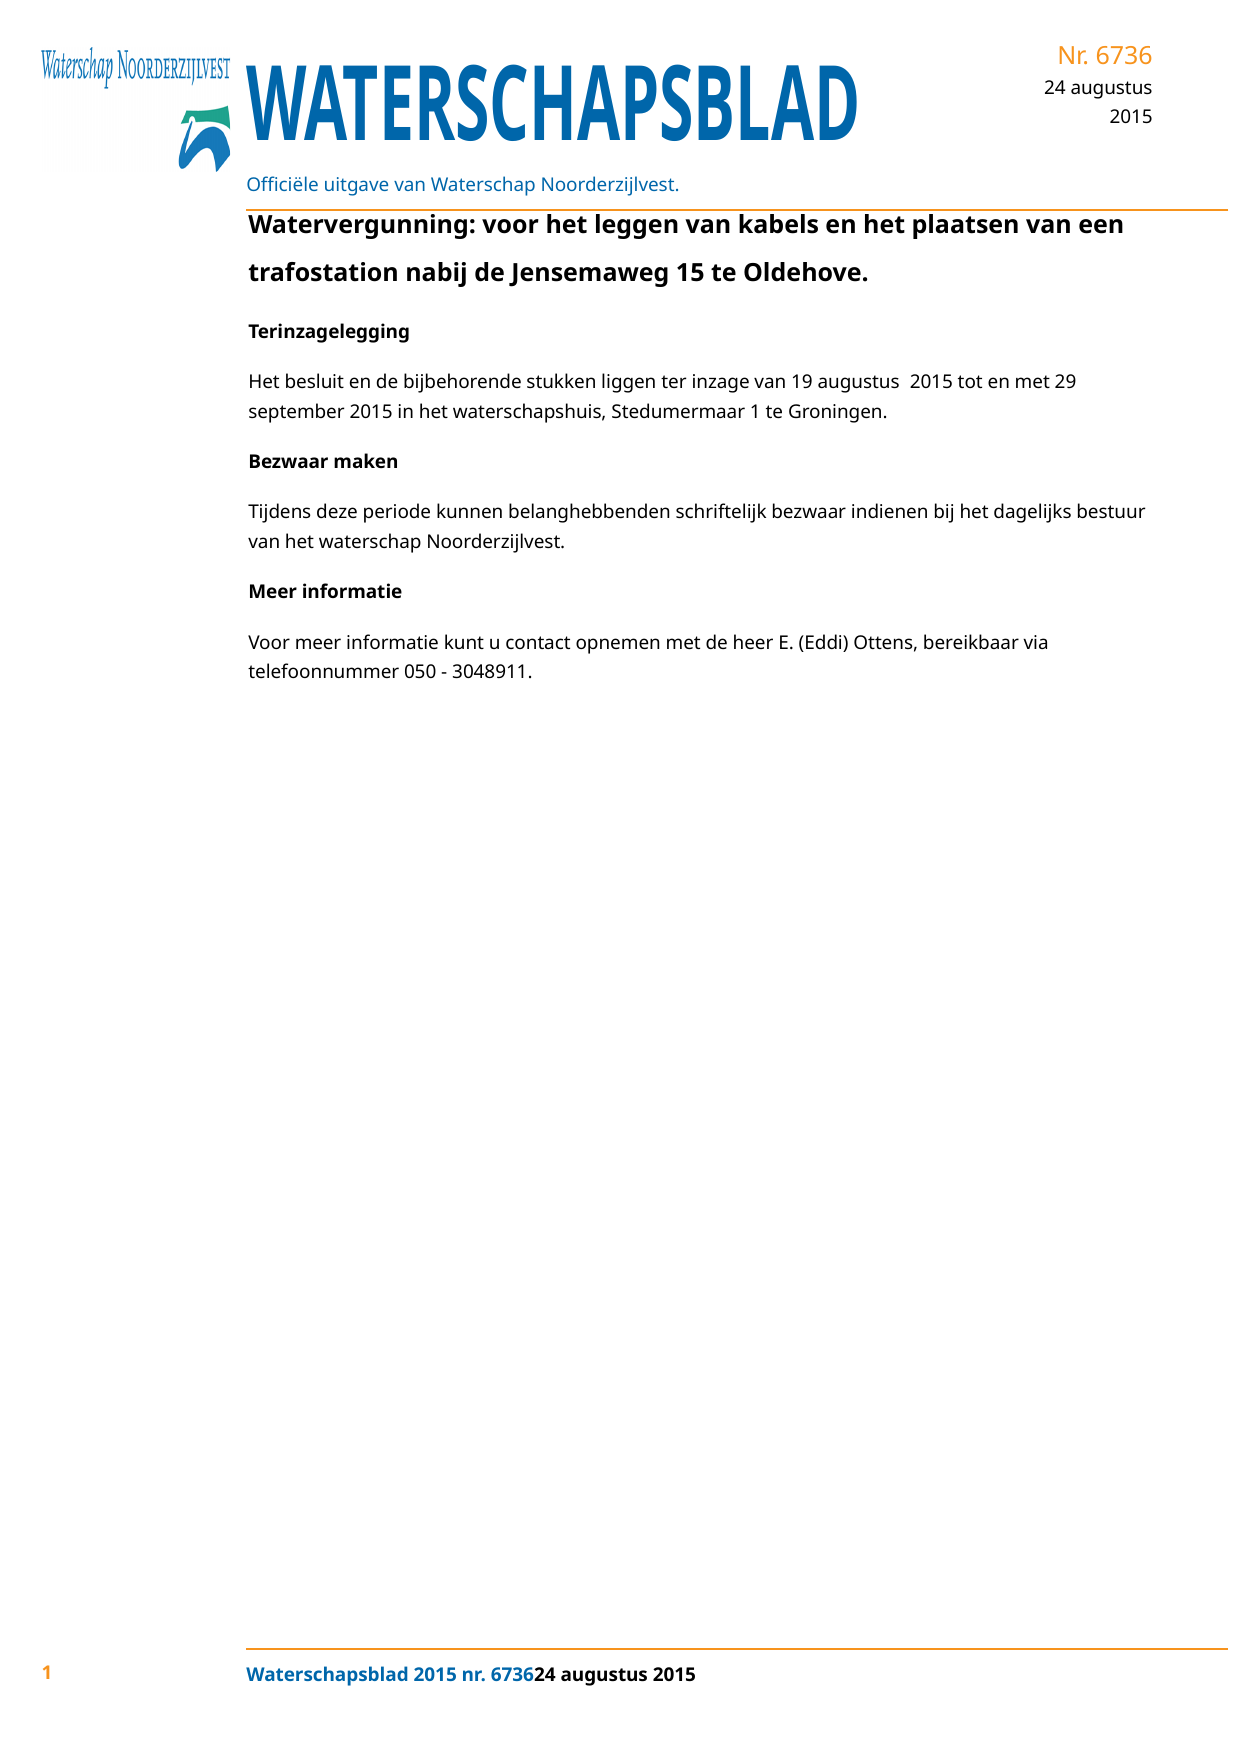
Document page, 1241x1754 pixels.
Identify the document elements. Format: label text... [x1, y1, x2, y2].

picture [41, 47, 231, 172]
text Tijdens deze periode kunnen belanghebbenden schriftelijk bezwaar indienen bij het dagelijks bestuur van het waterschap Noorderzijlvest. [248, 499, 1152, 554]
text Voor meer informatie kunt u contact opnemen met de heer E. (Eddi) Ottens, bereikbaar via telefoonnummer 050 - 3048911. [248, 629, 1152, 684]
text Bezwaar maken [248, 448, 1152, 474]
text Het besluit en de bijbehorende stukken liggen ter inzage van 19 augustus 2015 tot en met 29 september 2015 in het waterschapshuis, Stedumermaar 1 te Groningen. [248, 368, 1152, 424]
text Watervergunning: voor het leggen van kabels en het plaatsen van een trafostation nabij de Jensemaweg 15 te Oldehove. [248, 211, 1152, 288]
text Meer informatie [248, 579, 1152, 604]
text Terinzagelegging [248, 318, 1152, 344]
